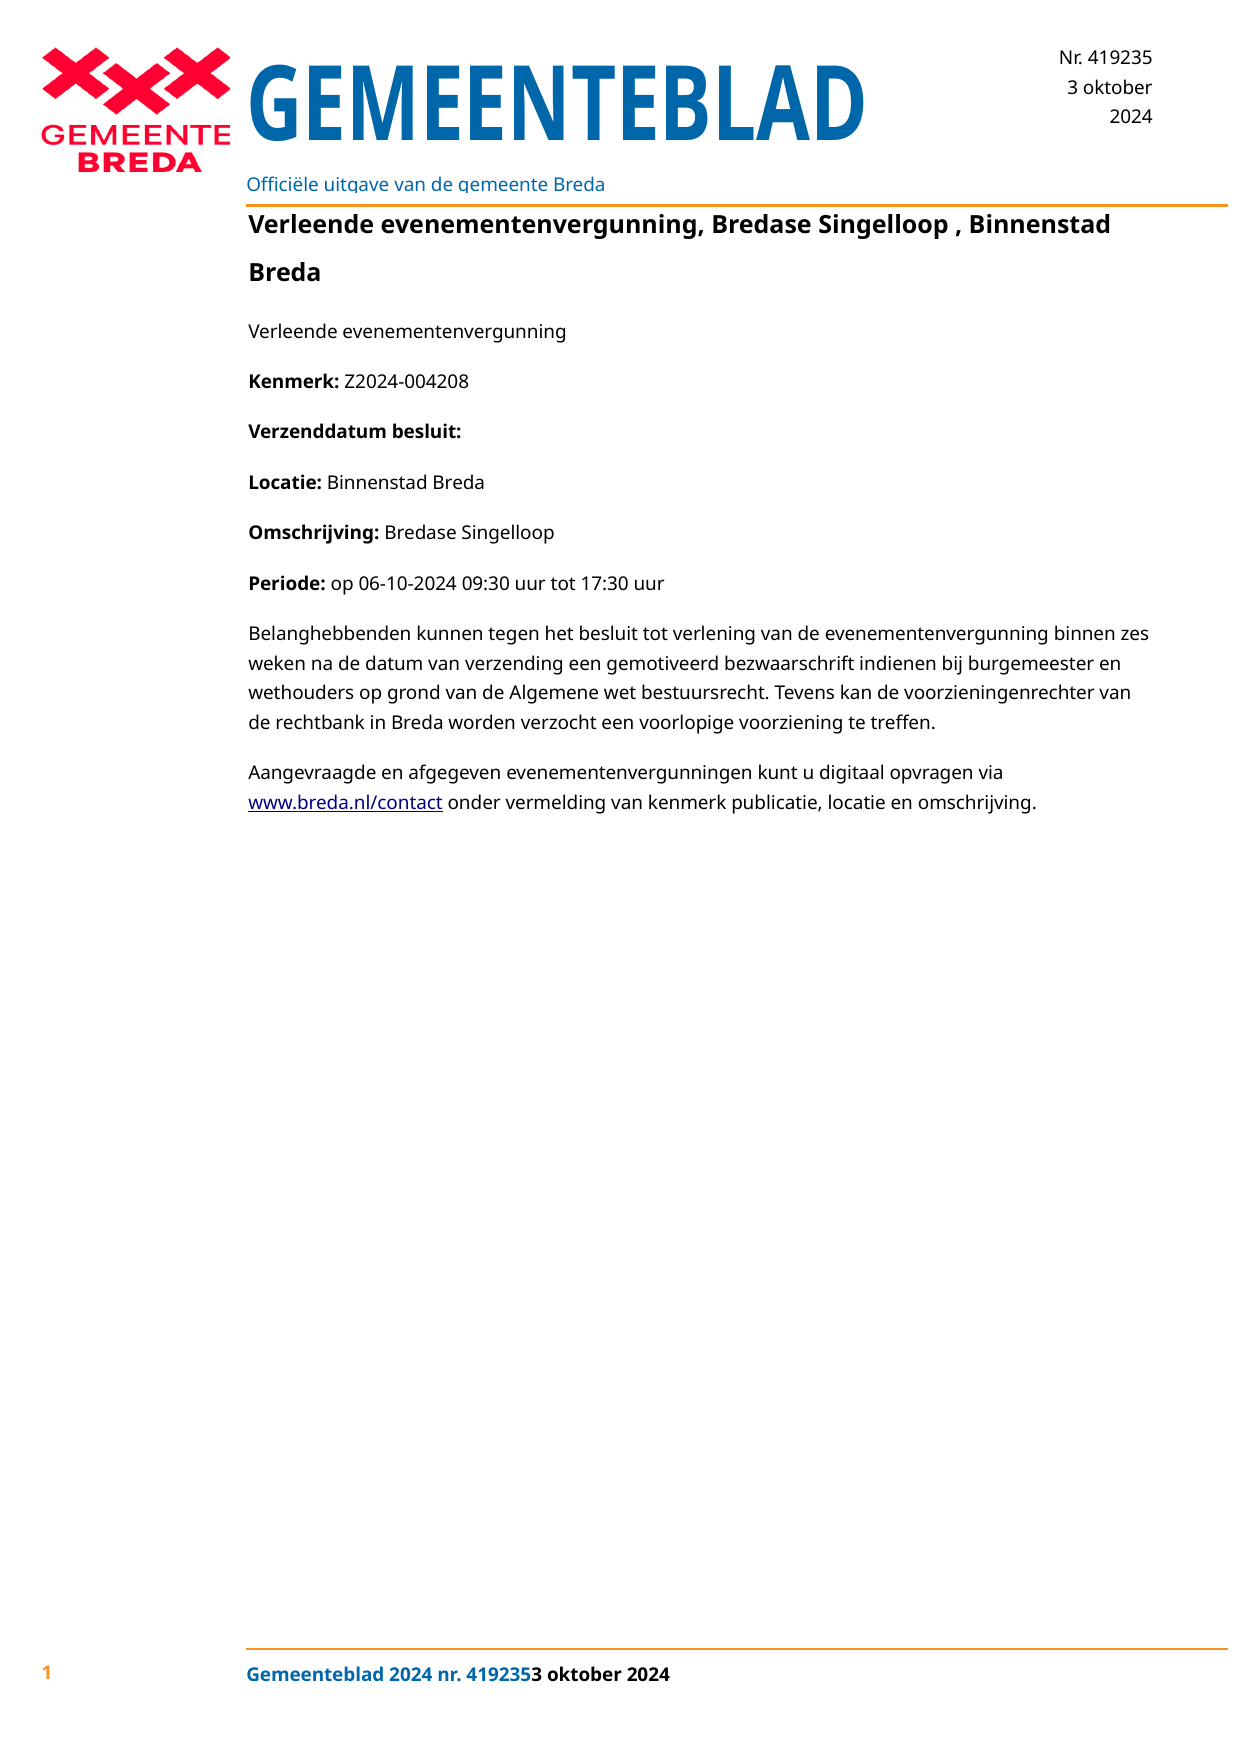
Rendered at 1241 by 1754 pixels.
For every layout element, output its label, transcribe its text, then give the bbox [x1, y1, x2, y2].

text Aangevraagde en afgegeven evenementenvergunningen kunt u digitaal opvragen via www.breda.nl/contact onder vermelding van kenmerk publicatie, locatie en omschrijving. [248, 759, 1152, 815]
text Verzenddatum besluit: [248, 419, 1152, 444]
text Omschrijving: Bredase Singelloop [248, 519, 1152, 545]
text Belanghebbenden kunnen tegen het besluit tot verlening van de evenementenvergunning binnen zes weken na de datum van verzending een gemotiveerd bezwaarschrift indienen bij burgemeester en wethouders op grond van de Algemene wet bestuursrecht. Tevens kan de voorzieningenrechter van de rechtbank in Breda worden verzocht een voorlopige voorziening te treffen. [248, 620, 1152, 735]
text Verleende evenementenvergunning [248, 318, 1152, 344]
text Locatie: Binnenstad Breda [248, 469, 1152, 495]
picture [41, 47, 231, 172]
text Periode: op 06-10-2024 09:30 uur tot 17:30 uur [248, 570, 1152, 596]
text Verleende evenementenvergunning, Bredase Singelloop , Binnenstad Breda [248, 207, 1152, 288]
text Kenmerk: Z2024-004208 [248, 368, 1152, 394]
